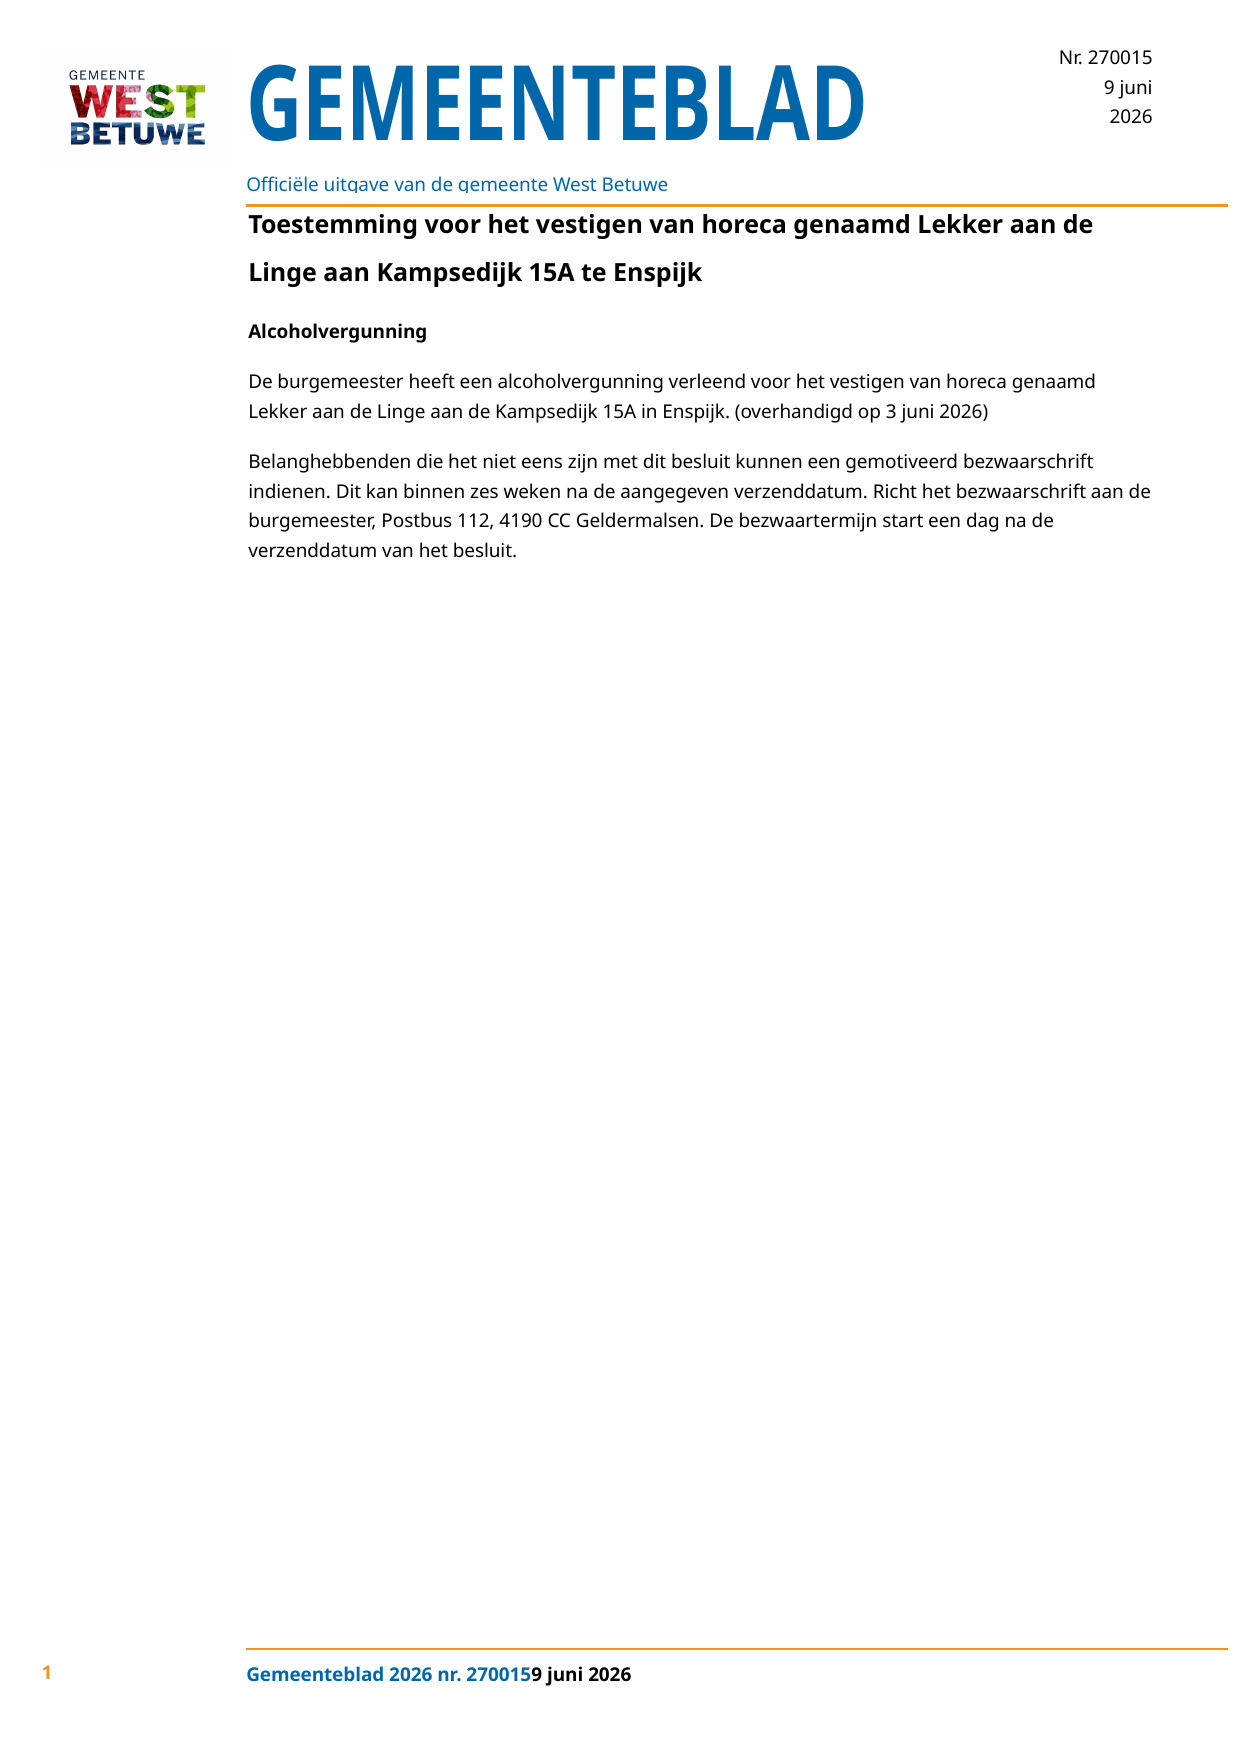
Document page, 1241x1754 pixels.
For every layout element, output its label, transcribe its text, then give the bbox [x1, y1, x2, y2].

picture [41, 47, 231, 172]
text Belanghebbenden die het niet eens zijn met dit besluit kunnen een gemotiveerd bezwaarschrift indienen. Dit kan binnen zes weken na de aangegeven verzenddatum. Richt het bezwaarschrift aan de burgemeester, Postbus 112, 4190 CC Geldermalsen. De bezwaartermijn start een dag na de verzenddatum van het besluit. [248, 448, 1152, 563]
text De burgemeester heeft een alcoholvergunning verleend voor het vestigen van horeca genaamd Lekker aan de Linge aan de Kampsedijk 15A in Enspijk. (overhandigd op 3 juni 2026) [248, 368, 1152, 424]
text Toestemming voor het vestigen van horeca genaamd Lekker aan de Linge aan Kampsedijk 15A te Enspijk [248, 207, 1152, 288]
text Alcoholvergunning [248, 318, 1152, 344]
